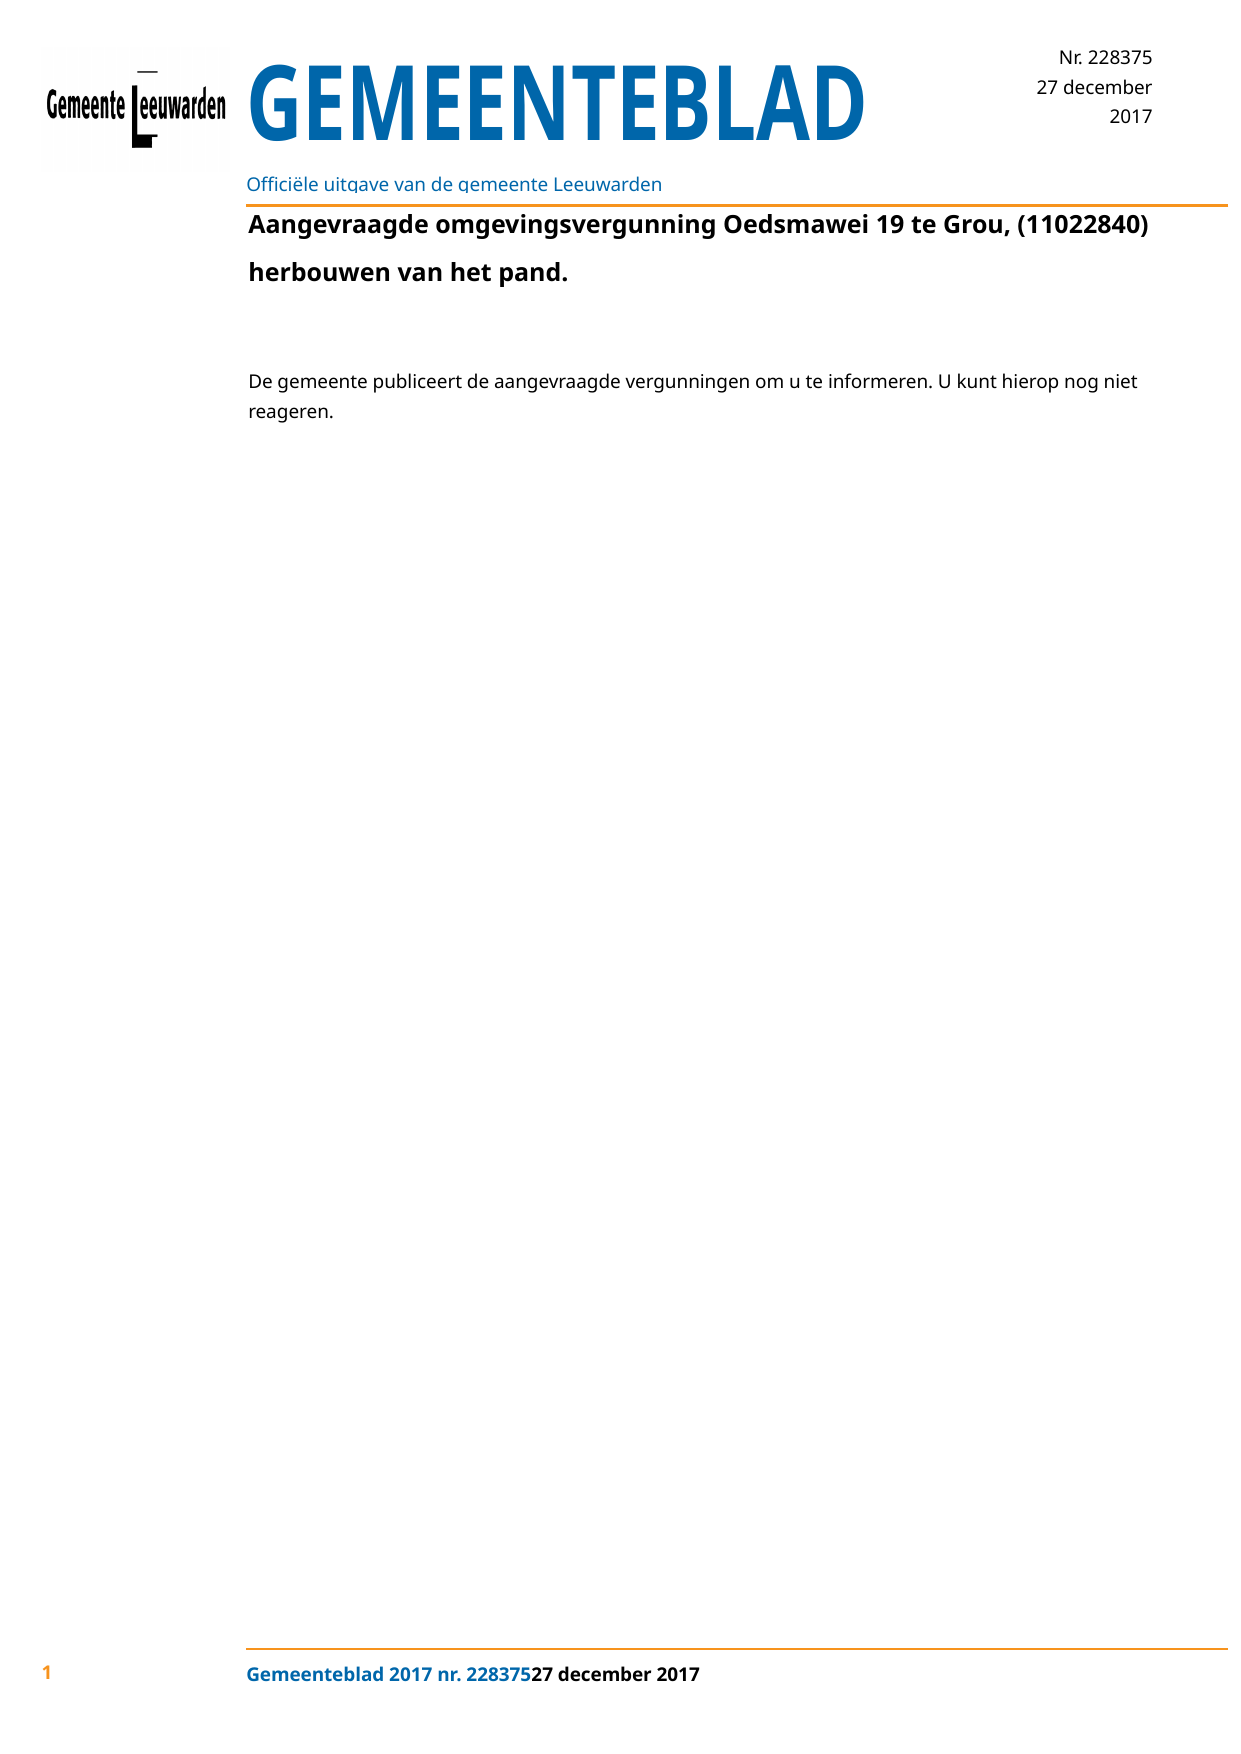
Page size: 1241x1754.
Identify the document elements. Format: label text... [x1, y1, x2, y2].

text Aangevraagde omgevingsvergunning Oedsmawei 19 te Grou, (11022840) herbouwen van het pand. [248, 207, 1152, 288]
text De gemeente publiceert de aangevraagde vergunningen om u te informeren. U kunt hierop nog niet reageren. [248, 368, 1152, 424]
picture [41, 47, 231, 172]
